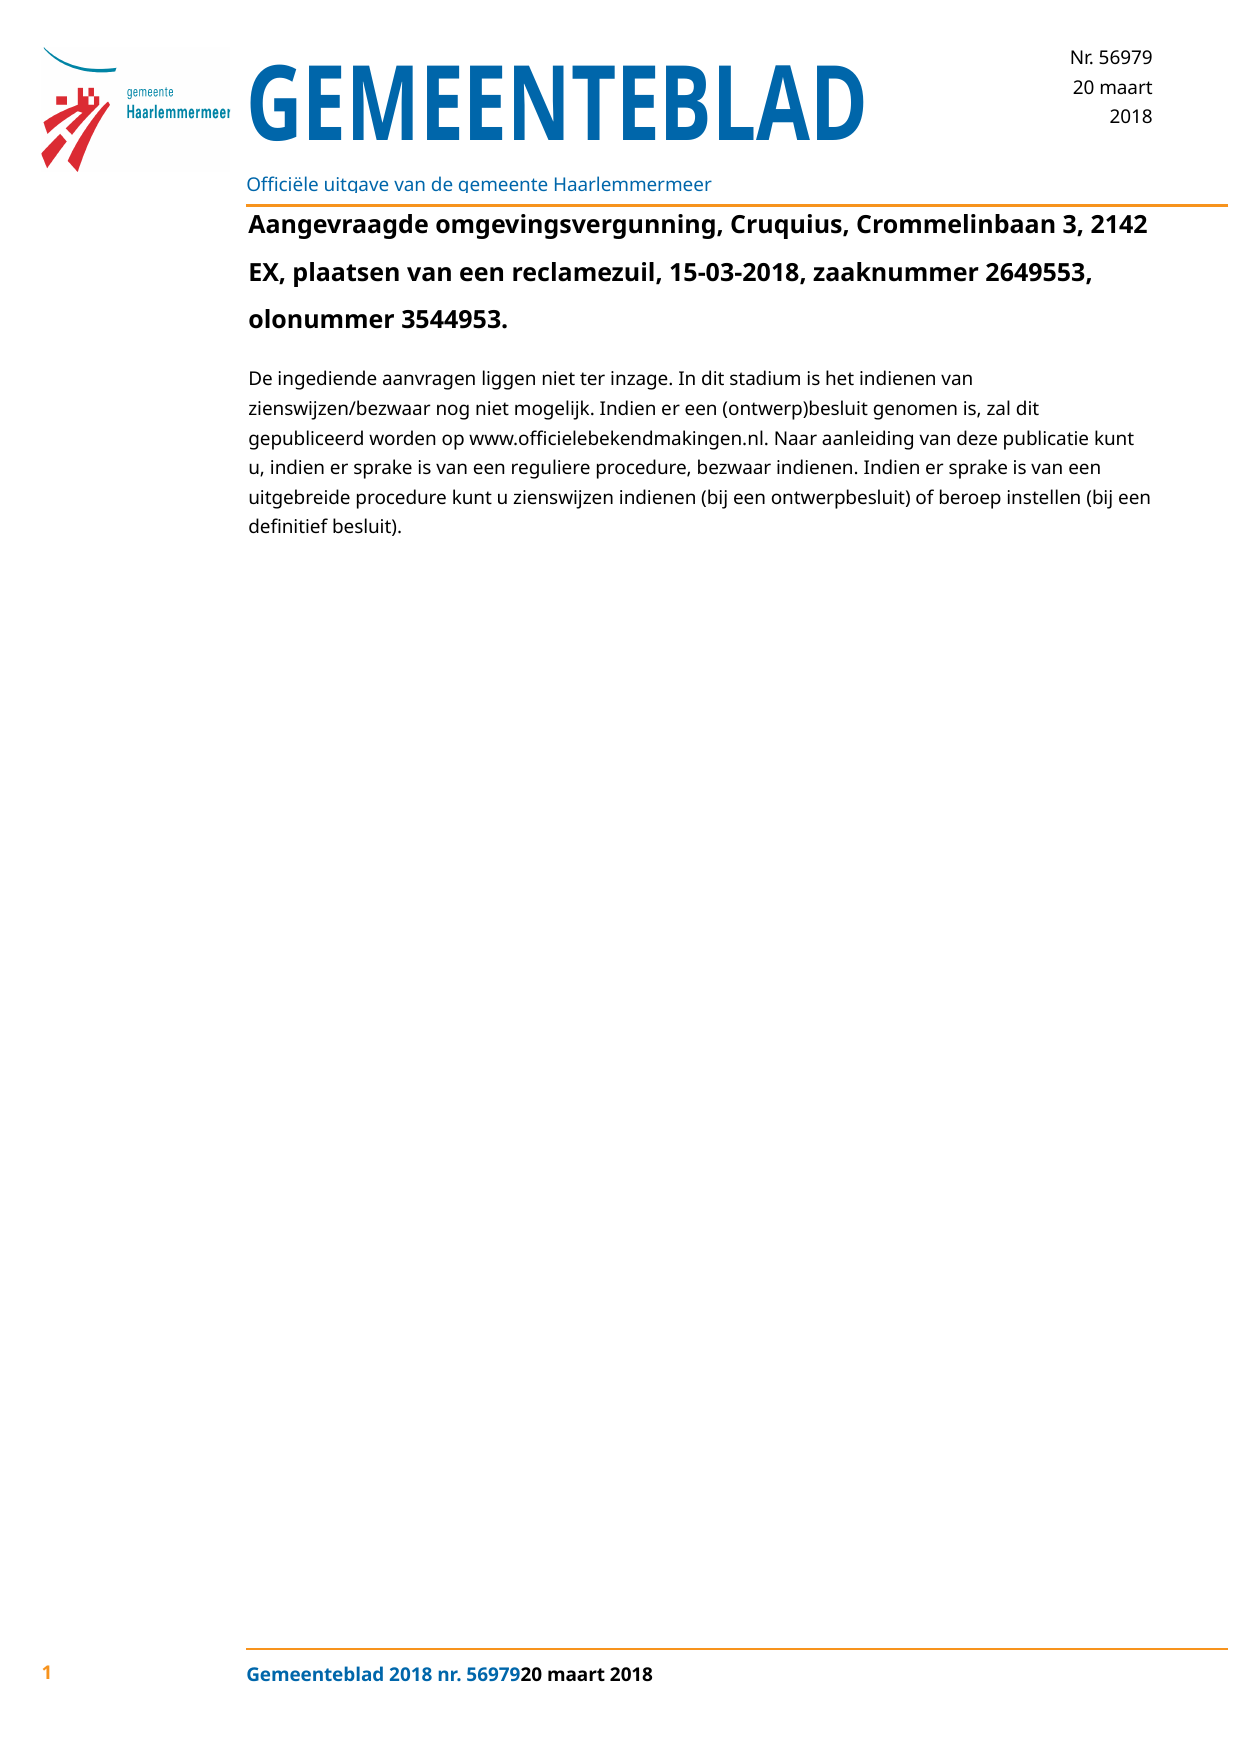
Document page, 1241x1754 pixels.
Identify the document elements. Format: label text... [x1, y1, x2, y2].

text De ingediende aanvragen liggen niet ter inzage. In dit stadium is het indienen van zienswijzen/bezwaar nog niet mogelijk. Indien er een (ontwerp)besluit genomen is, zal dit gepubliceerd worden op www.officielebekendmakingen.nl. Naar aanleiding van deze publicatie kunt u, indien er sprake is van een reguliere procedure, bezwaar indienen. Indien er sprake is van een uitgebreide procedure kunt u zienswijzen indienen (bij een ontwerpbesluit) of beroep instellen (bij een definitief besluit). [248, 366, 1152, 539]
picture [41, 47, 231, 172]
text Aangevraagde omgevingsvergunning, Cruquius, Crommelinbaan 3, 2142 EX, plaatsen van een reclamezuil, 15-03-2018, zaaknummer 2649553, olonummer 3544953. [248, 207, 1152, 336]
